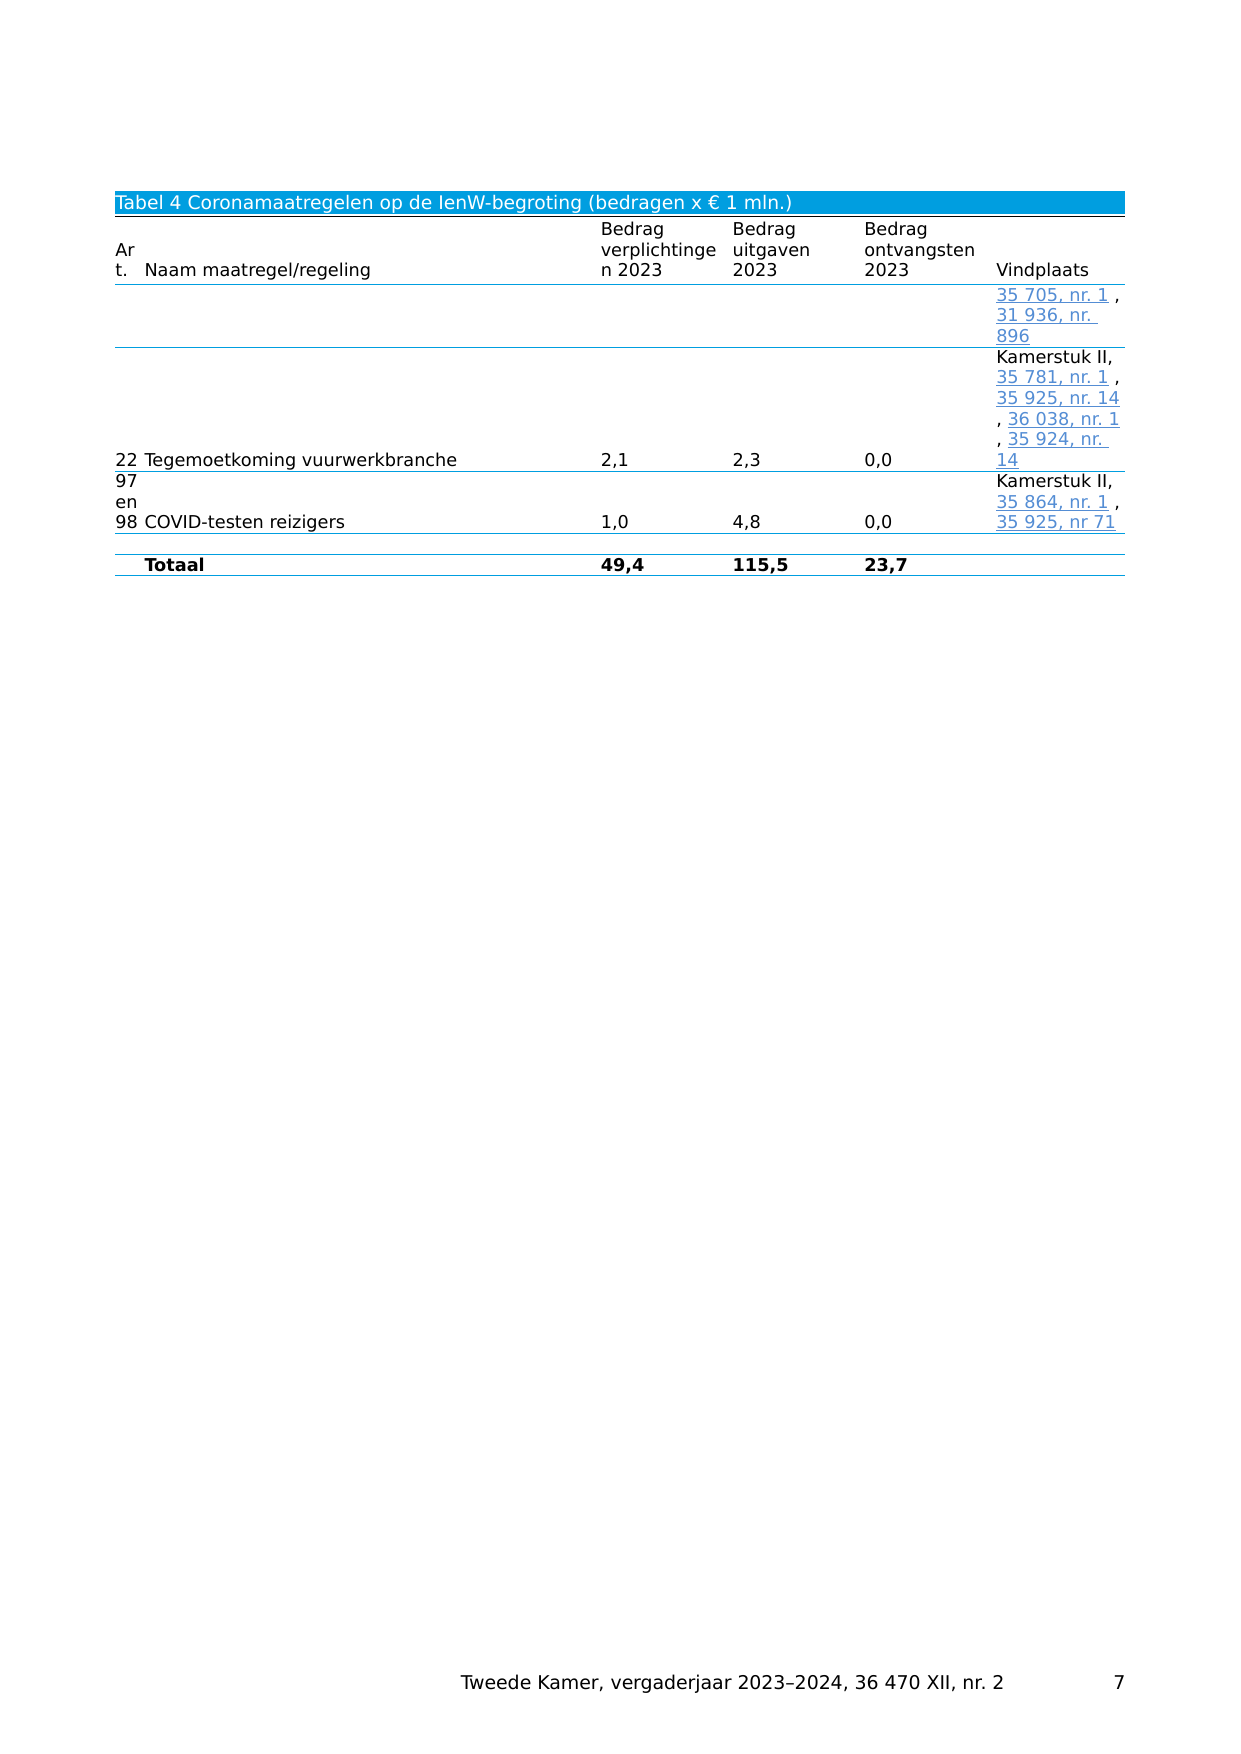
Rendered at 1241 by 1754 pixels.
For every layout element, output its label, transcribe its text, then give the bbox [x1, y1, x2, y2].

table_cell [730, 285, 861, 346]
table_cell [730, 534, 861, 554]
table_cell Art. [115, 217, 141, 284]
table_cell Totaal [141, 555, 598, 575]
table_cell 22 [115, 348, 141, 471]
table_cell 97 en 98 [115, 472, 141, 533]
table_cell [115, 285, 141, 346]
table_cell 2,3 [730, 348, 861, 471]
table_cell [141, 285, 598, 346]
table_cell 115,5 [730, 555, 861, 575]
table_cell [115, 534, 141, 554]
table_cell [115, 555, 141, 575]
table_cell [993, 555, 1125, 575]
table_cell [861, 285, 993, 346]
table_cell 0,0 [861, 472, 993, 533]
table_cell Bedrag verplichtingen 2023 [598, 217, 729, 284]
table_cell Naam maatregel/regeling [141, 217, 598, 284]
table_cell [598, 285, 729, 346]
table_cell Kamerstuk II, 35 864, nr. 1 , 35 925, nr 71 [993, 472, 1125, 533]
table_cell Kamerstuk II, 35 781, nr. 1 , 35 925, nr. 14 , 36 038, nr. 1 , 35 924, nr. 14 [993, 348, 1125, 471]
table_cell [141, 534, 598, 554]
table_cell 35 705, nr. 1 , 31 936, nr. 896 [993, 285, 1125, 346]
table_cell Bedrag uitgaven 2023 [730, 217, 861, 284]
table_cell 0,0 [861, 348, 993, 471]
table_cell [598, 534, 729, 554]
table_cell COVID-testen reizigers [141, 472, 598, 533]
table_cell 49,4 [598, 555, 729, 575]
table_cell 4,8 [730, 472, 861, 533]
table_cell [861, 534, 993, 554]
table_cell 1,0 [598, 472, 729, 533]
table_cell Tegemoetkoming vuurwerkbranche [141, 348, 598, 471]
table_cell Bedrag ontvangsten 2023 [861, 217, 993, 284]
table_cell [993, 534, 1125, 554]
table_cell 23,7 [861, 555, 993, 575]
table_cell 2,1 [598, 348, 729, 471]
table_cell Vindplaats [993, 217, 1125, 284]
